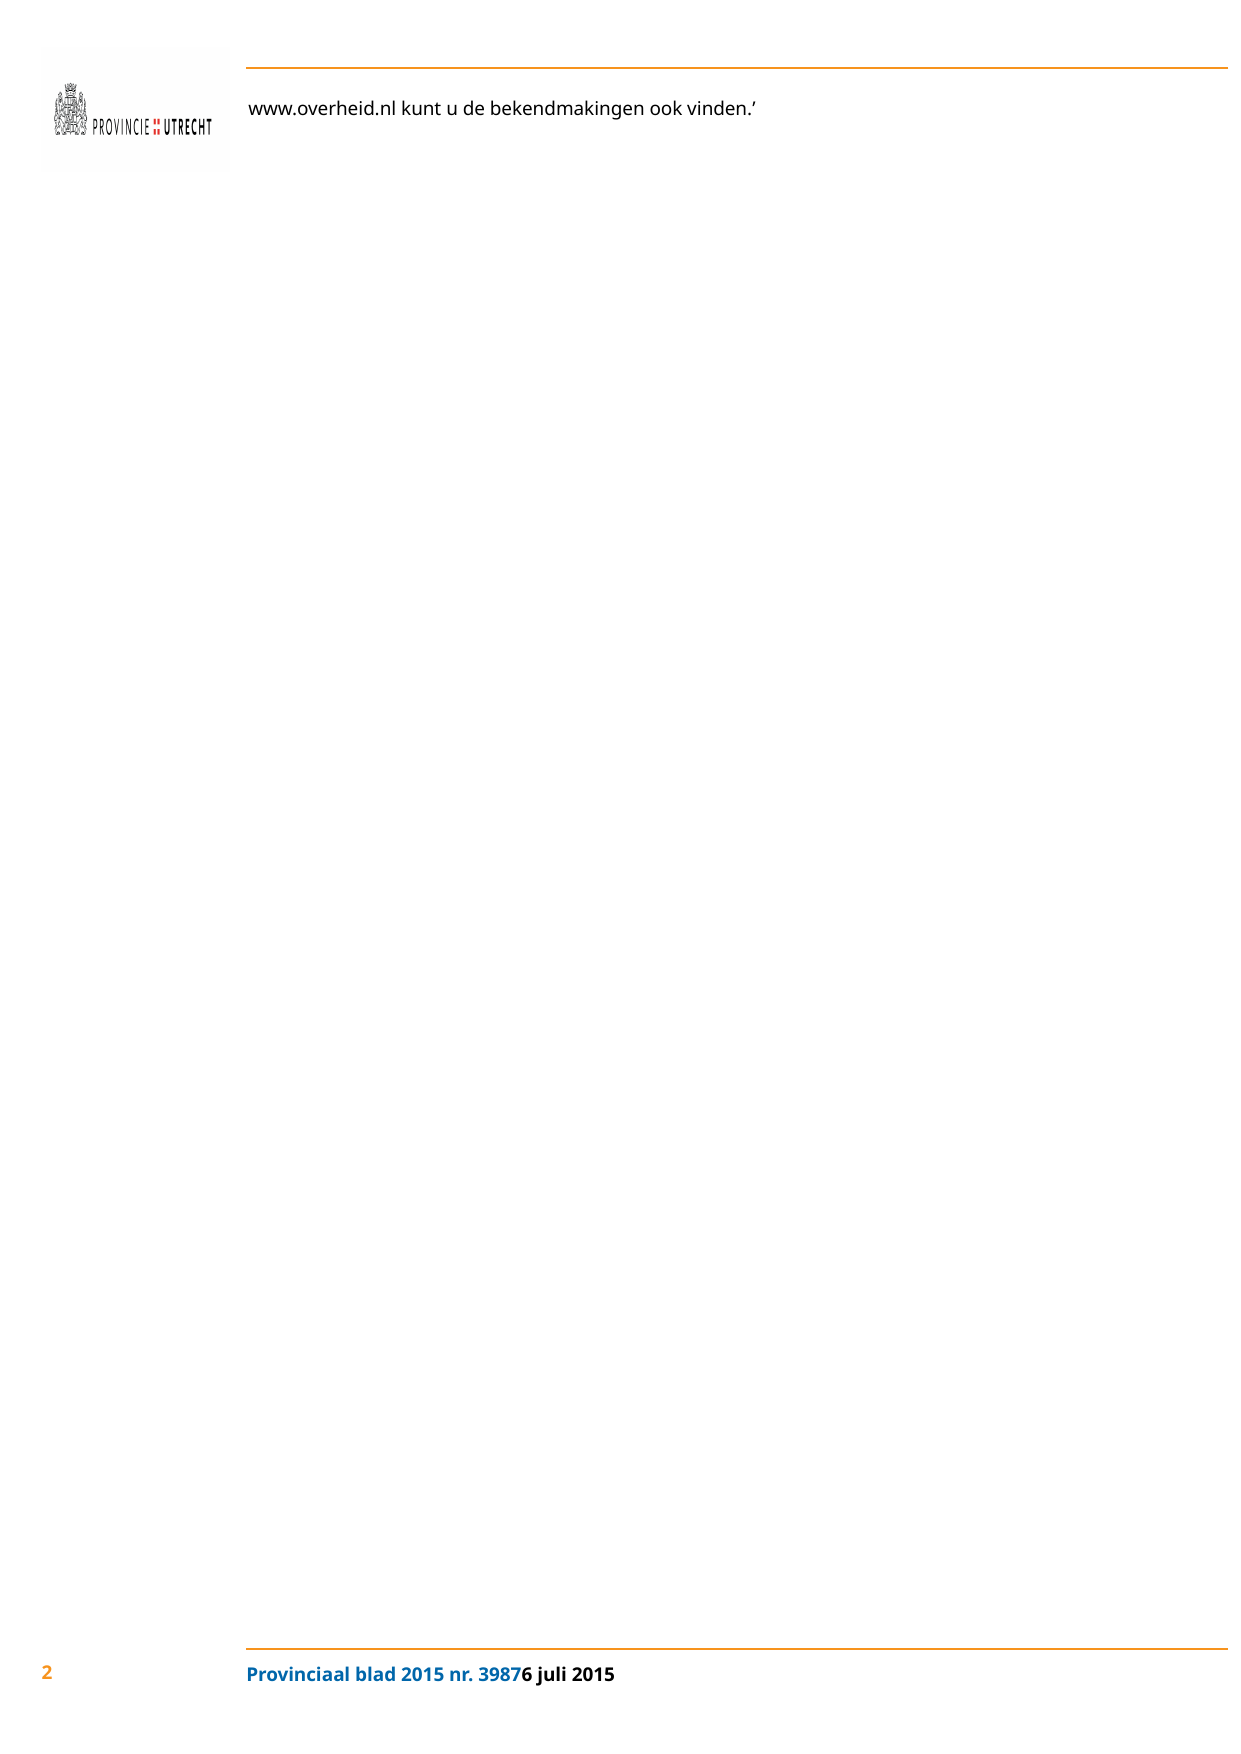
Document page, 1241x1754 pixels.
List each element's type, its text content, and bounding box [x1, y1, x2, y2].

text www.overheid.nl kunt u de bekendmakingen ook vinden.’ [248, 95, 1152, 121]
picture [41, 47, 231, 172]
